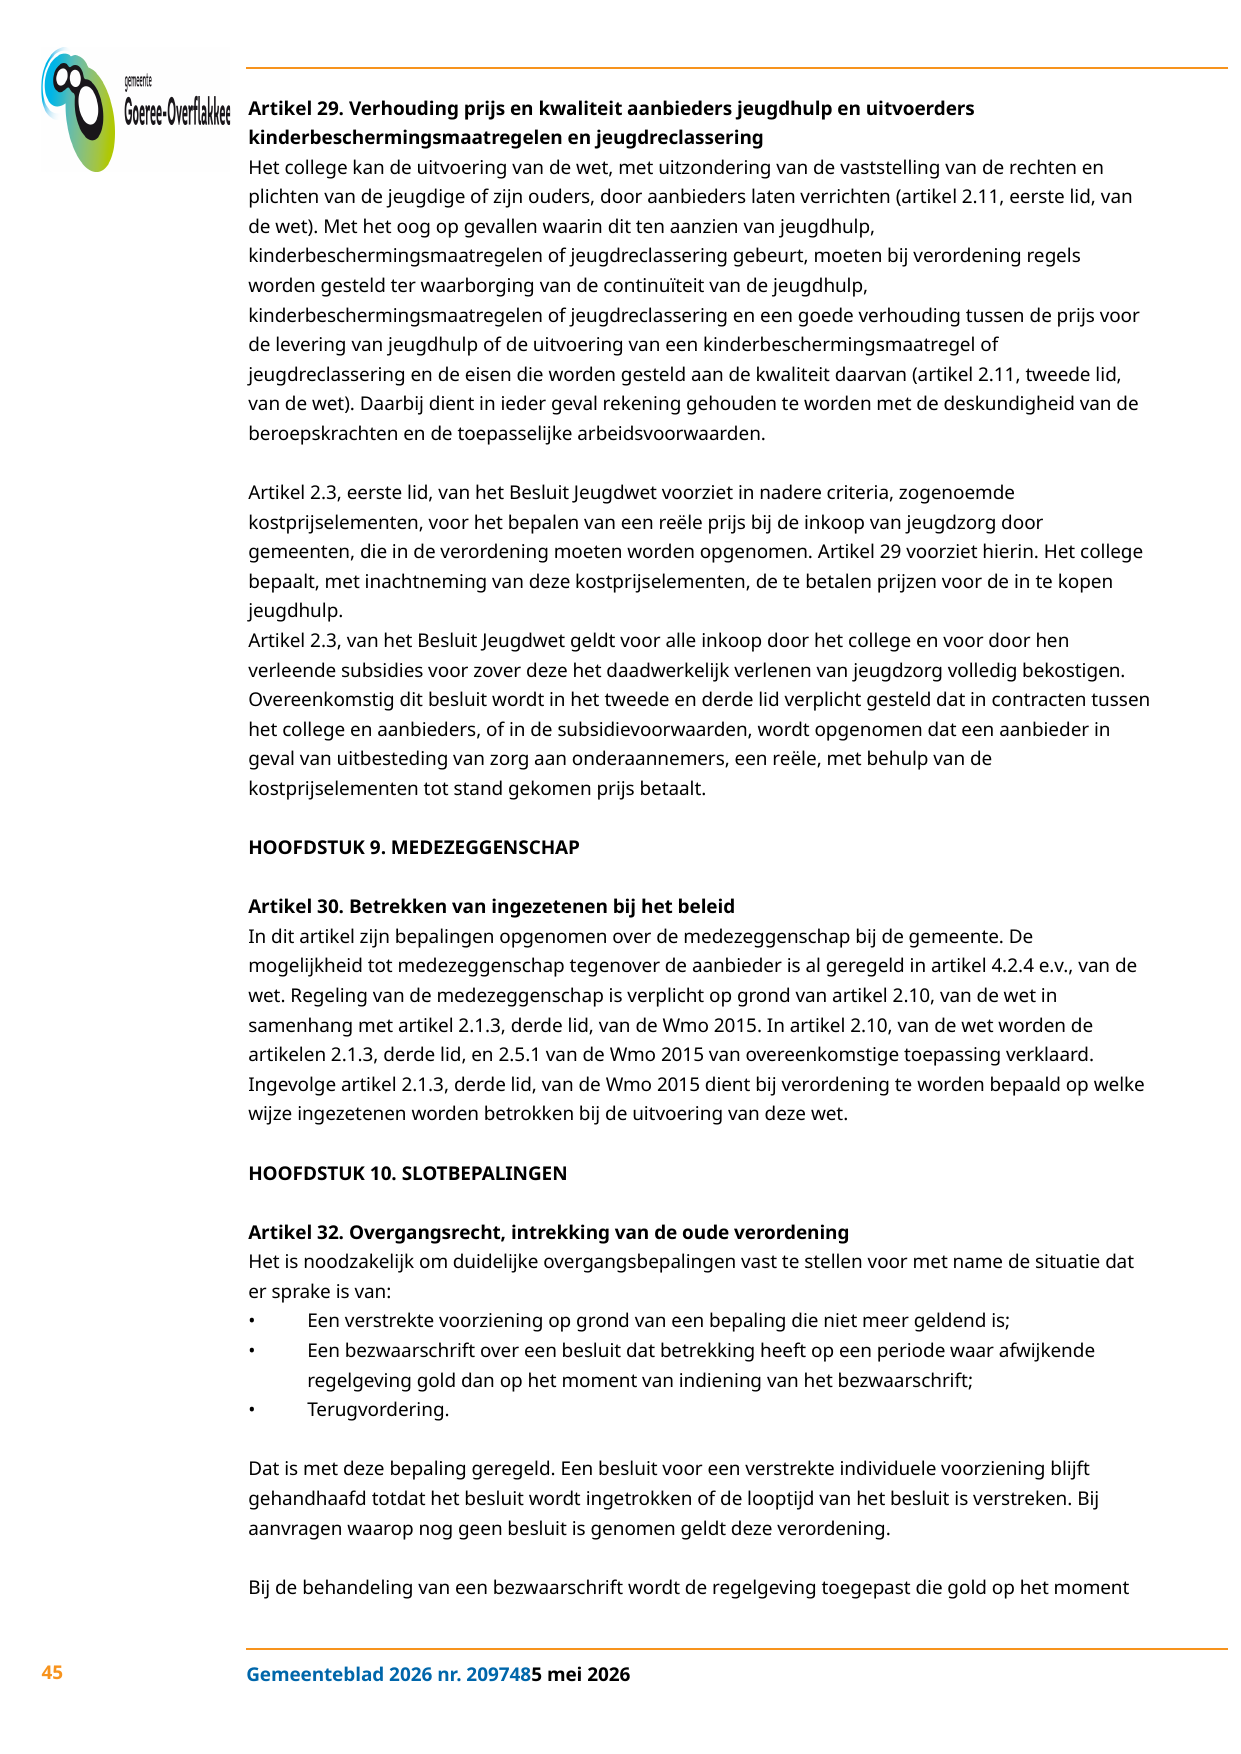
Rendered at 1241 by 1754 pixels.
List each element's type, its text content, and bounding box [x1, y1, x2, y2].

text Artikel 30. Betrekken van ingezetenen bij het beleid [248, 893, 1152, 919]
text HOOFDSTUK 9. MEDEZEGGENSCHAP [248, 834, 1152, 860]
list Een verstrekte voorziening op grond van een bepaling die niet meer geldend is; [248, 1308, 1152, 1333]
text Artikel 29. Verhouding prijs en kwaliteit aanbieders jeugdhulp en uitvoerders kinderbeschermingsmaatregelen en jeugdreclassering [248, 95, 1152, 150]
list Terugvordering. [248, 1396, 1152, 1422]
picture [41, 47, 231, 172]
text Het college kan de uitvoering van de wet, met uitzondering van de vaststelling van de rechten en plichten van de jeugdige of zijn ouders, door aanbieders laten verrichten (artikel 2.11, eerste lid, van de wet). Met het oog op gevallen waarin dit ten aanzien van jeugdhulp, kinderbeschermingsmaatregelen of jeugdreclassering gebeurt, moeten bij verordening regels worden gesteld ter waarborging van de continuïteit van de jeugdhulp, kinderbeschermingsmaatregelen of jeugdreclassering en een goede verhouding tussen de prijs voor de levering van jeugdhulp of de uitvoering van een kinderbeschermingsmaatregel of jeugdreclassering en de eisen die worden gesteld aan de kwaliteit daarvan (artikel 2.11, tweede lid, van de wet). Daarbij dient in ieder geval rekening gehouden te worden met de deskundigheid van de beroepskrachten en de toepasselijke arbeidsvoorwaarden. [248, 154, 1152, 446]
text HOOFDSTUK 10. SLOTBEPALINGEN [248, 1160, 1152, 1186]
text Het is noodzakelijk om duidelijke overgangsbepalingen vast te stellen voor met name de situatie dat er sprake is van: [248, 1248, 1152, 1304]
text In dit artikel zijn bepalingen opgenomen over de medezeggenschap bij de gemeente. De mogelijkheid tot medezeggenschap tegenover de aanbieder is al geregeld in artikel 4.2.4 e.v., van de wet. Regeling van de medezeggenschap is verplicht op grond van artikel 2.10, van de wet in samenhang met artikel 2.1.3, derde lid, van de Wmo 2015. In artikel 2.10, van de wet worden de artikelen 2.1.3, derde lid, en 2.5.1 van de Wmo 2015 van overeenkomstige toepassing verklaard. Ingevolge artikel 2.1.3, derde lid, van de Wmo 2015 dient bij verordening te worden bepaald op welke wijze ingezetenen worden betrokken bij de uitvoering van deze wet. [248, 923, 1152, 1126]
text Artikel 32. Overgangsrecht, intrekking van de oude verordening [248, 1219, 1152, 1245]
text Artikel 2.3, van het Besluit Jeugdwet geldt voor alle inkoop door het college en voor door hen verleende subsidies voor zover deze het daadwerkelijk verlenen van jeugdzorg volledig bekostigen. Overeenkomstig dit besluit wordt in het tweede en derde lid verplicht gesteld dat in contracten tussen het college en aanbieders, of in de subsidievoorwaarden, wordt opgenomen dat een aanbieder in geval van uitbesteding van zorg aan onderaannemers, een reële, met behulp van de kostprijselementen tot stand gekomen prijs betaalt. [248, 627, 1152, 801]
text Bij de behandeling van een bezwaarschrift wordt de regelgeving toegepast die gold op het moment [248, 1574, 1152, 1600]
text Artikel 2.3, eerste lid, van het Besluit Jeugdwet voorziet in nadere criteria, zogenoemde kostprijselementen, voor het bepalen van een reële prijs bij de inkoop van jeugdzorg door gemeenten, die in de verordening moeten worden opgenomen. Artikel 29 voorziet hierin. Het college bepaalt, met inachtneming van deze kostprijselementen, de te betalen prijzen voor de in te kopen jeugdhulp. [248, 479, 1152, 623]
list Een bezwaarschrift over een besluit dat betrekking heeft op een periode waar afwijkende regelgeving gold dan op het moment van indiening van het bezwaarschrift; [248, 1337, 1152, 1393]
text Dat is met deze bepaling geregeld. Een besluit voor een verstrekte individuele voorziening blijft gehandhaafd totdat het besluit wordt ingetrokken of de looptijd van het besluit is verstreken. Bij aanvragen waarop nog geen besluit is genomen geldt deze verordening. [248, 1456, 1152, 1541]
